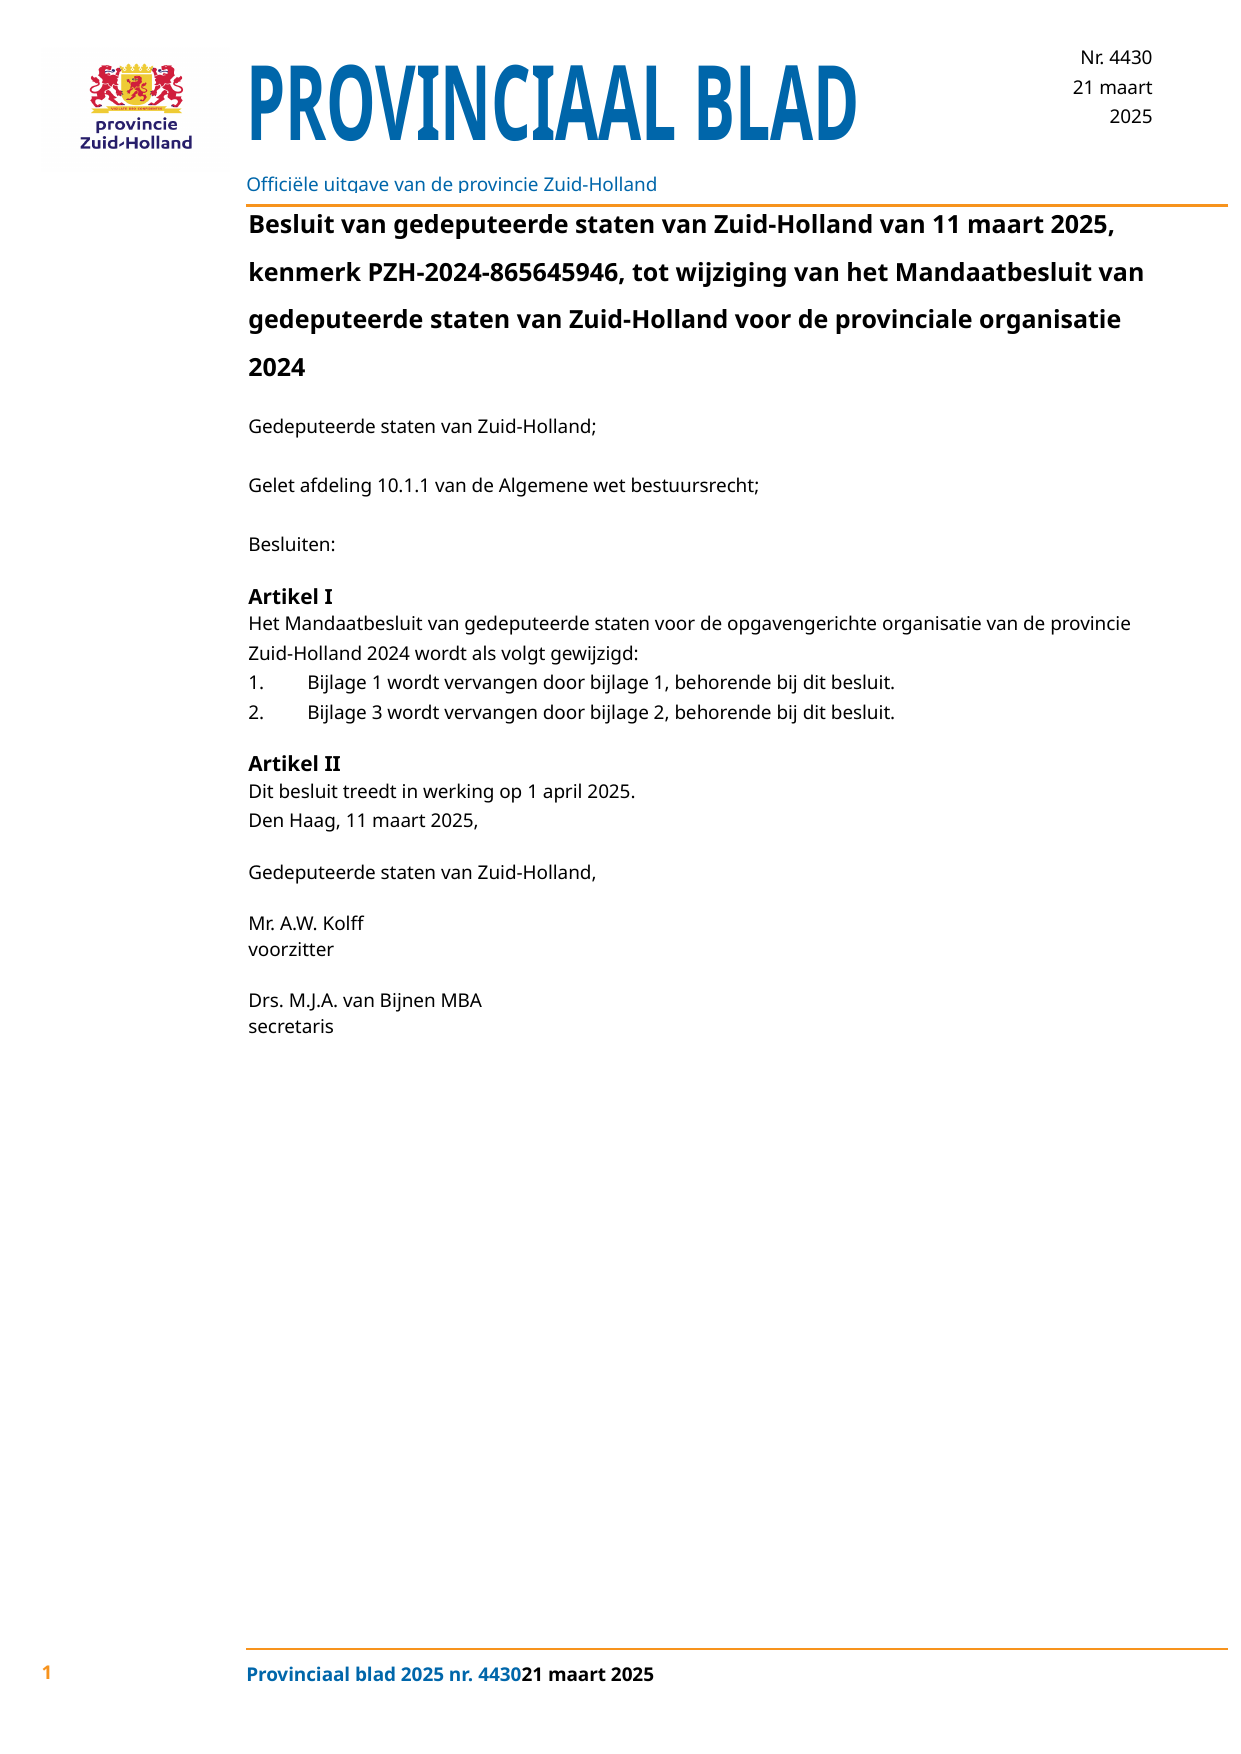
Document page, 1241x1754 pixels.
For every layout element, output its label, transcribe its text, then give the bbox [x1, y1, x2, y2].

text Gedeputeerde staten van Zuid-Holland, [248, 859, 1152, 885]
list Bijlage 3 wordt vervangen door bijlage 2, behorende bij dit besluit. [248, 699, 1152, 725]
text Het Mandaatbesluit van gedeputeerde staten voor de opgavengerichte organisatie van de provincie Zuid-Holland 2024 wordt als volgt gewijzigd: [248, 610, 1152, 666]
list Bijlage 1 wordt vervangen door bijlage 1, behorende bij dit besluit. [248, 669, 1152, 695]
text Artikel II [248, 749, 1152, 778]
text Den Haag, 11 maart 2025, [248, 807, 1152, 833]
text Mr. A.W. Kolff [248, 910, 1152, 936]
text Drs. M.J.A. van Bijnen MBA [248, 988, 1152, 1013]
text Artikel I [248, 582, 1152, 610]
picture [41, 47, 231, 172]
text Besluiten: [248, 531, 1152, 557]
text Besluit van gedeputeerde staten van Zuid-Holland van 11 maart 2025, kenmerk PZH-2024-865645946, tot wijziging van het Mandaatbesluit van gedeputeerde staten van Zuid-Holland voor de provinciale organisatie 2024 [248, 207, 1152, 384]
text Gelet afdeling 10.1.1 van de Algemene wet bestuursrecht; [248, 472, 1152, 498]
text voorzitter [248, 936, 1152, 962]
text Gedeputeerde staten van Zuid-Holland; [248, 413, 1152, 439]
text Dit besluit treedt in werking op 1 april 2025. [248, 778, 1152, 804]
text secretaris [248, 1013, 1152, 1039]
